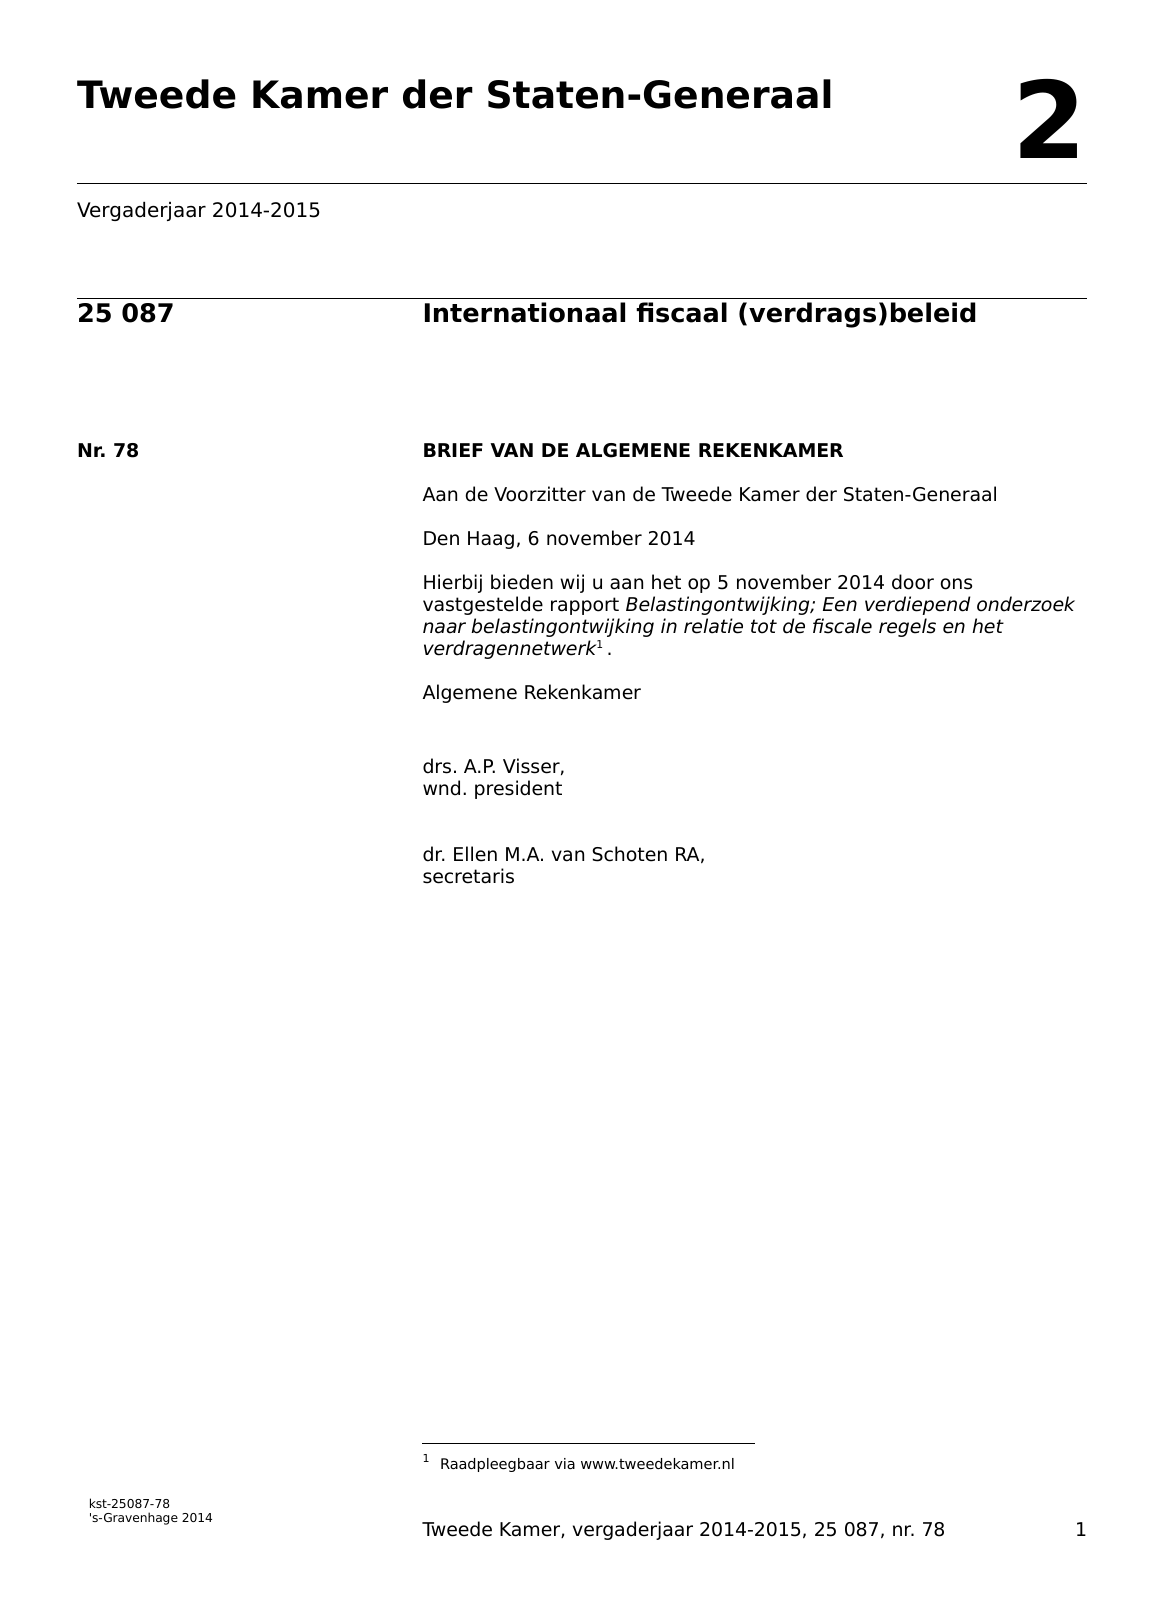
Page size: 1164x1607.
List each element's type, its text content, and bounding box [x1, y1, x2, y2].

text kst-25087-78 [88, 1497, 323, 1511]
subtitle 25 087 Internationaal fiscaal (verdrags)beleid [77, 299, 1087, 329]
text 's-Gravenhage 2014 [88, 1511, 323, 1525]
text Algemene Rekenkamer [422, 682, 1087, 704]
subtitle Nr. 78 BRIEF VAN DE ALGEMENE REKENKAMER [77, 440, 1087, 462]
text Raadpleegbaar via www.tweedekamer.nl [422, 1452, 1087, 1474]
text dr. Ellen M.A. van Schoten RA, secretaris [422, 822, 1087, 888]
table_cell Vergaderjaar 2014-2015 [77, 184, 1087, 298]
text Hierbij bieden wij u aan het op 5 november 2014 door ons vastgestelde rapport Belastingontwijking; Een verdiepend onderzoek naar belastingontwijking in relatie tot de fiscale regels en het verdragennetwerk. [422, 572, 1087, 660]
text Aan de Voorzitter van de Tweede Kamer der Staten-Generaal [422, 484, 1087, 506]
text Den Haag, 6 november 2014 [422, 528, 1087, 550]
text drs. A.P. Visser, wnd. president [422, 734, 1087, 800]
table_header Tweede Kamer der Staten-Generaal [77, 59, 886, 183]
table_header 2 [886, 59, 1087, 183]
